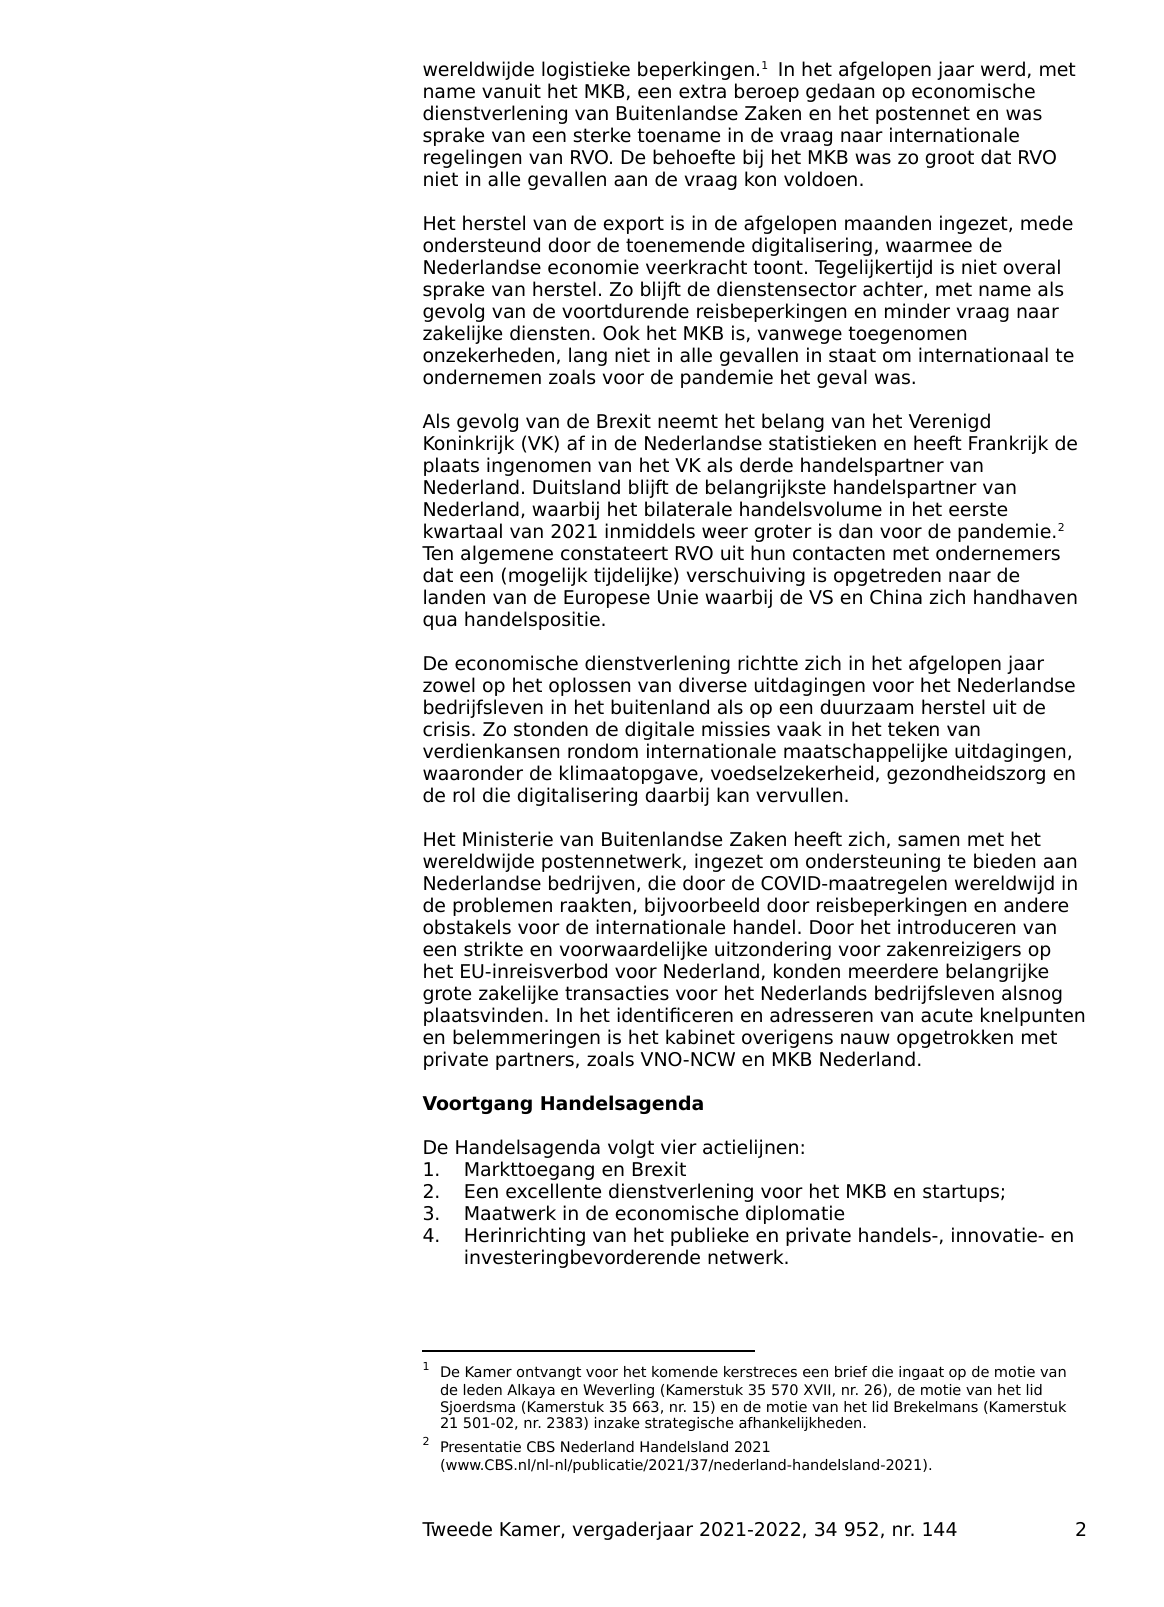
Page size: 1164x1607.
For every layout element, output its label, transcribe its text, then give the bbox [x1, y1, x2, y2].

text Het Ministerie van Buitenlandse Zaken heeft zich, samen met het wereldwijde postennetwerk, ingezet om ondersteuning te bieden aan Nederlandse bedrijven, die door de COVID-maatregelen wereldwijd in de problemen raakten, bijvoorbeeld door reisbeperkingen en andere obstakels voor de internationale handel. Door het introduceren van een strikte en voorwaardelijke uitzondering voor zakenreizigers op het EU-inreisverbod voor Nederland, konden meerdere belangrijke grote zakelijke transacties voor het Nederlands bedrijfsleven alsnog plaatsvinden. In het identificeren en adresseren van acute knelpunten en belemmeringen is het kabinet overigens nauw opgetrokken met private partners, zoals VNO-NCW en MKB Nederland. [422, 829, 1087, 1071]
text 4. Herinrichting van het publieke en private handels-, innovatie- en investeringbevorderende netwerk. [422, 1225, 1087, 1269]
text wereldwijde logistieke beperkingen. In het afgelopen jaar werd, met name vanuit het MKB, een extra beroep gedaan op economische dienstverlening van Buitenlandse Zaken en het postennet en was sprake van een sterke toename in de vraag naar internationale regelingen van RVO. De behoefte bij het MKB was zo groot dat RVO niet in alle gevallen aan de vraag kon voldoen. [422, 59, 1087, 191]
subtitle Voortgang Handelsagenda [422, 1093, 1087, 1115]
text Presentatie CBS Nederland Handelsland 2021 (www.CBS.nl/nl-nl/publicatie/2021/37/nederland-handelsland-2021). [422, 1435, 1087, 1474]
text De Kamer ontvangt voor het komende kerstreces een brief die ingaat op de motie van de leden Alkaya en Weverling (Kamerstuk 35 570 XVII, nr. 26), de motie van het lid Sjoerdsma (Kamerstuk 35 663, nr. 15) en de motie van het lid Brekelmans (Kamerstuk 21 501-02, nr. 2383) inzake strategische afhankelijkheden. [422, 1360, 1087, 1432]
text De economische dienstverlening richtte zich in het afgelopen jaar zowel op het oplossen van diverse uitdagingen voor het Nederlandse bedrijfsleven in het buitenland als op een duurzaam herstel uit de crisis. Zo stonden de digitale missies vaak in het teken van verdienkansen rondom internationale maatschappelijke uitdagingen, waaronder de klimaatopgave, voedselzekerheid, gezondheidszorg en de rol die digitalisering daarbij kan vervullen. [422, 653, 1087, 807]
text 3. Maatwerk in de economische diplomatie [422, 1203, 1087, 1225]
text 1. Markttoegang en Brexit [422, 1159, 1087, 1181]
text Het herstel van de export is in de afgelopen maanden ingezet, mede ondersteund door de toenemende digitalisering, waarmee de Nederlandse economie veerkracht toont. Tegelijkertijd is niet overal sprake van herstel. Zo blijft de dienstensector achter, met name als gevolg van de voortdurende reisbeperkingen en minder vraag naar zakelijke diensten. Ook het MKB is, vanwege toegenomen onzekerheden, lang niet in alle gevallen in staat om internationaal te ondernemen zoals voor de pandemie het geval was. [422, 213, 1087, 389]
text 2. Een excellente dienstverlening voor het MKB en startups; [422, 1181, 1087, 1203]
text De Handelsagenda volgt vier actielijnen: [422, 1137, 1087, 1159]
text Als gevolg van de Brexit neemt het belang van het Verenigd Koninkrijk (VK) af in de Nederlandse statistieken en heeft Frankrijk de plaats ingenomen van het VK als derde handelspartner van Nederland. Duitsland blijft de belangrijkste handelspartner van Nederland, waarbij het bilaterale handelsvolume in het eerste kwartaal van 2021 inmiddels weer groter is dan voor de pandemie. Ten algemene constateert RVO uit hun contacten met ondernemers dat een (mogelijk tijdelijke) verschuiving is opgetreden naar de landen van de Europese Unie waarbij de VS en China zich handhaven qua handelspositie. [422, 411, 1087, 631]
